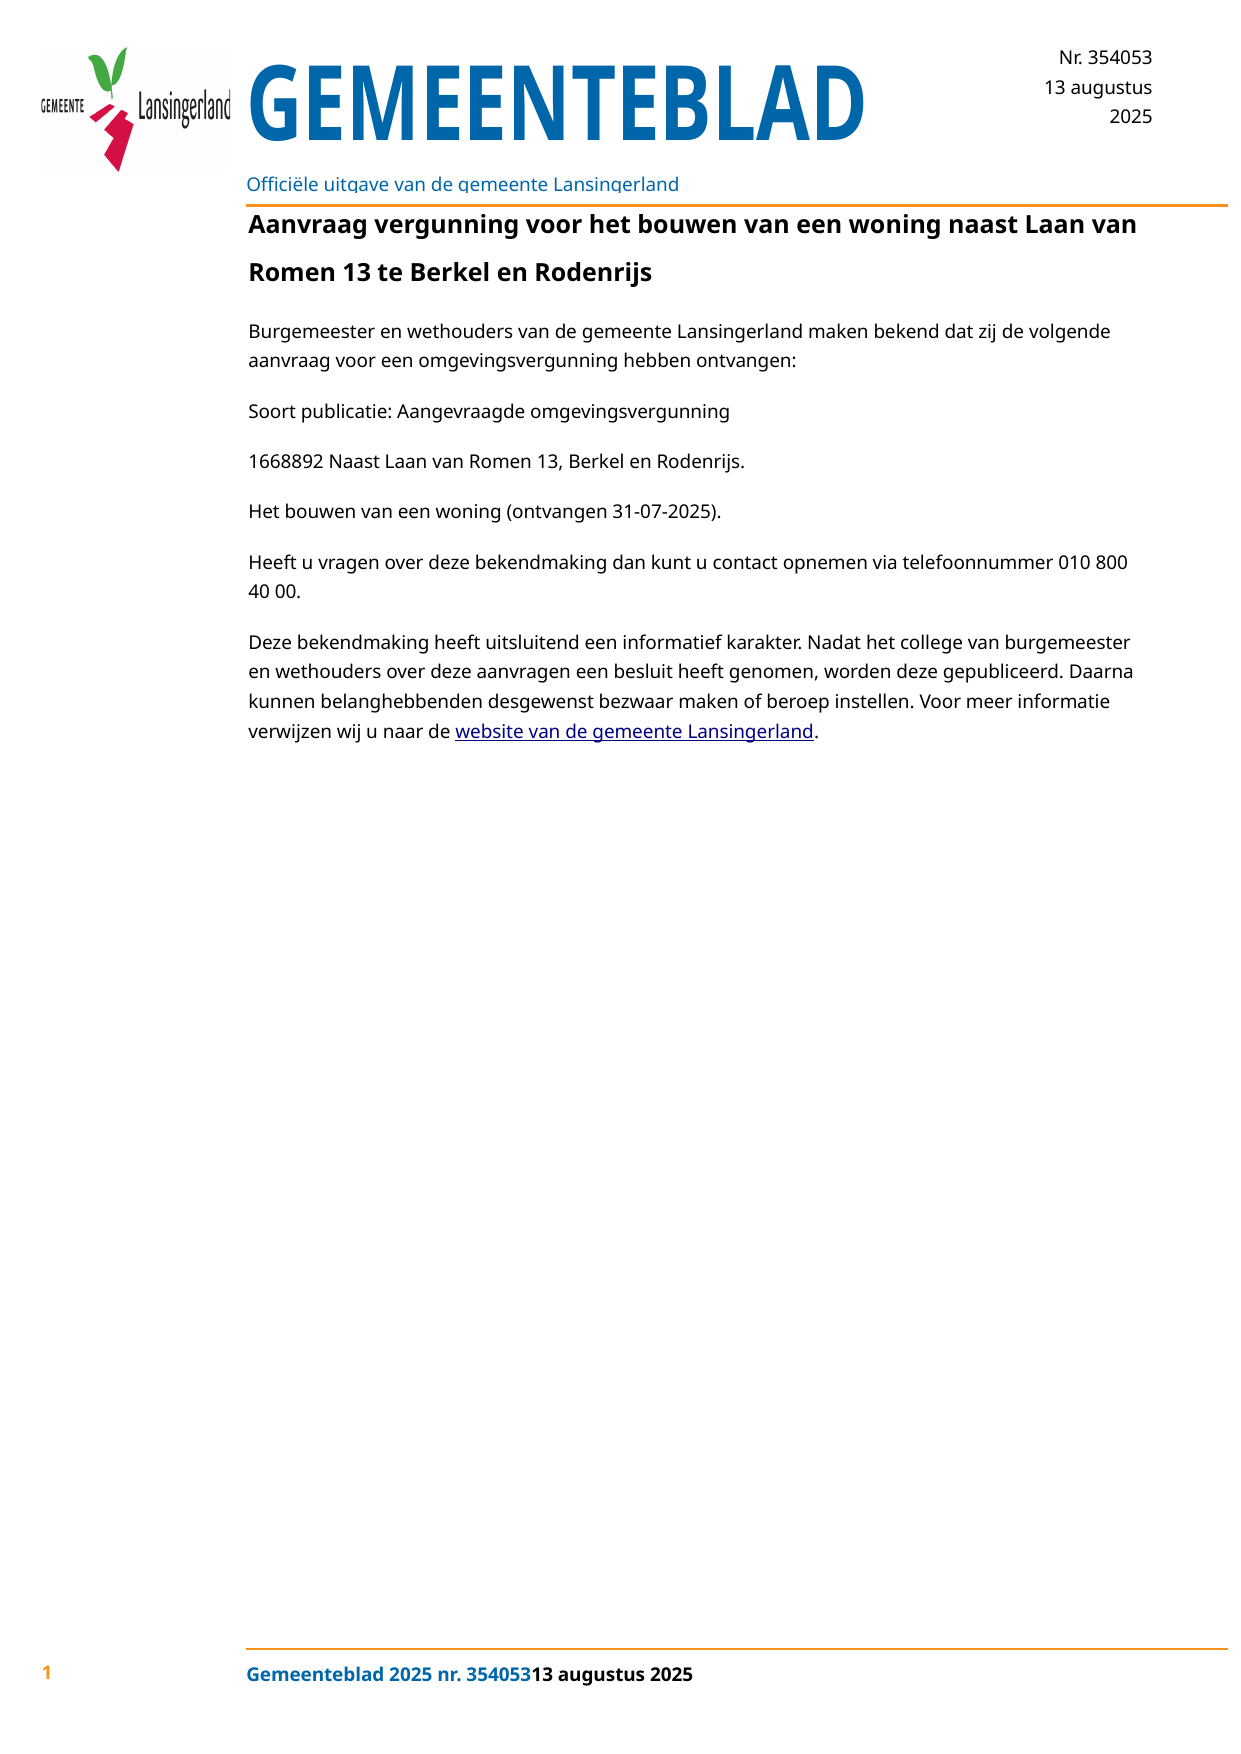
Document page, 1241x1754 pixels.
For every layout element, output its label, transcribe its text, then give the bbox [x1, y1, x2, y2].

text Aanvraag vergunning voor het bouwen van een woning naast Laan van Romen 13 te Berkel en Rodenrijs [248, 207, 1152, 288]
picture [41, 47, 231, 172]
text Heeft u vragen over deze bekendmaking dan kunt u contact opnemen via telefoonnummer 010 800 40 00. [248, 549, 1152, 604]
text Soort publicatie: Aangevraagde omgevingsvergunning [248, 398, 1152, 424]
text Het bouwen van een woning (ontvangen 31-07-2025). [248, 499, 1152, 524]
text Burgemeester en wethouders van de gemeente Lansingerland maken bekend dat zij de volgende aanvraag voor een omgevingsvergunning hebben ontvangen: [248, 318, 1152, 373]
text Deze bekendmaking heeft uitsluitend een informatief karakter. Nadat het college van burgemeester en wethouders over deze aanvragen een besluit heeft genomen, worden deze gepubliceerd. Daarna kunnen belanghebbenden desgewenst bezwaar maken of beroep instellen. Voor meer informatie verwijzen wij u naar de website van de gemeente Lansingerland. [248, 629, 1152, 744]
text 1668892 Naast Laan van Romen 13, Berkel en Rodenrijs. [248, 448, 1152, 474]
